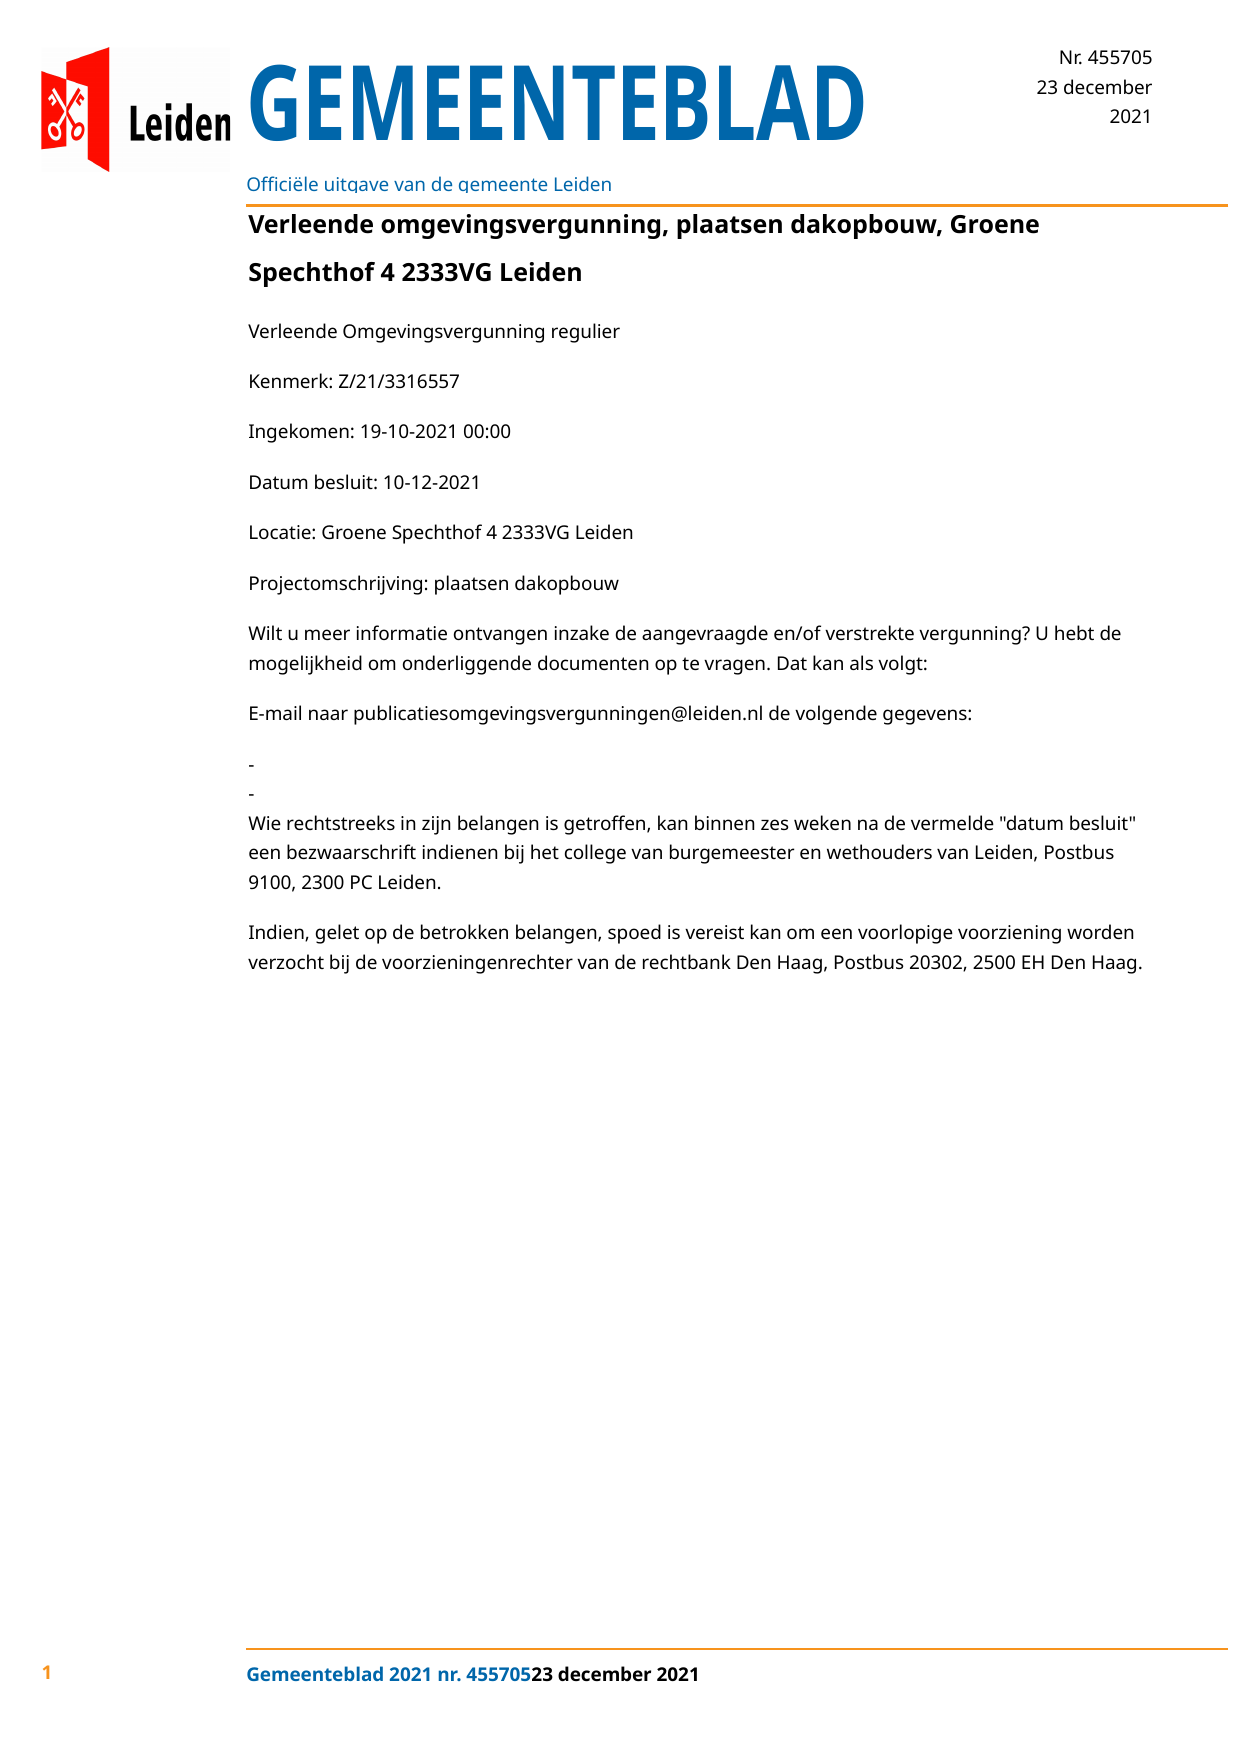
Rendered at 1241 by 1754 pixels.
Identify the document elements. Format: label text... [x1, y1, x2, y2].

text Verleende omgevingsvergunning, plaatsen dakopbouw, Groene Spechthof 4 2333VG Leiden [248, 207, 1152, 288]
text Indien, gelet op de betrokken belangen, spoed is vereist kan om een voorlopige voorziening worden verzocht bij de voorzieningenrechter van de rechtbank Den Haag, Postbus 20302, 2500 EH Den Haag. [248, 919, 1152, 975]
text Locatie: Groene Spechthof 4 2333VG Leiden [248, 519, 1152, 545]
text Projectomschrijving: plaatsen dakopbouw [248, 570, 1152, 596]
text Wilt u meer informatie ontvangen inzake de aangevraagde en/of verstrekte vergunning? U hebt de mogelijkheid om onderliggende documenten op te vragen. Dat kan als volgt: [248, 620, 1152, 676]
text Datum besluit: 10-12-2021 [248, 469, 1152, 495]
text E-mail naar publicatiesomgevingsvergunningen@leiden.nl de volgende gegevens: [248, 700, 1152, 726]
picture [41, 47, 231, 172]
text Wie rechtstreeks in zijn belangen is getroffen, kan binnen zes weken na de vermelde "datum besluit" een bezwaarschrift indienen bij het college van burgemeester en wethouders van Leiden, Postbus 9100, 2300 PC Leiden. [248, 810, 1152, 895]
text Ingekomen: 19-10-2021 00:00 [248, 419, 1152, 444]
text Verleende Omgevingsvergunning regulier [248, 318, 1152, 344]
text Kenmerk: Z/21/3316557 [248, 368, 1152, 394]
